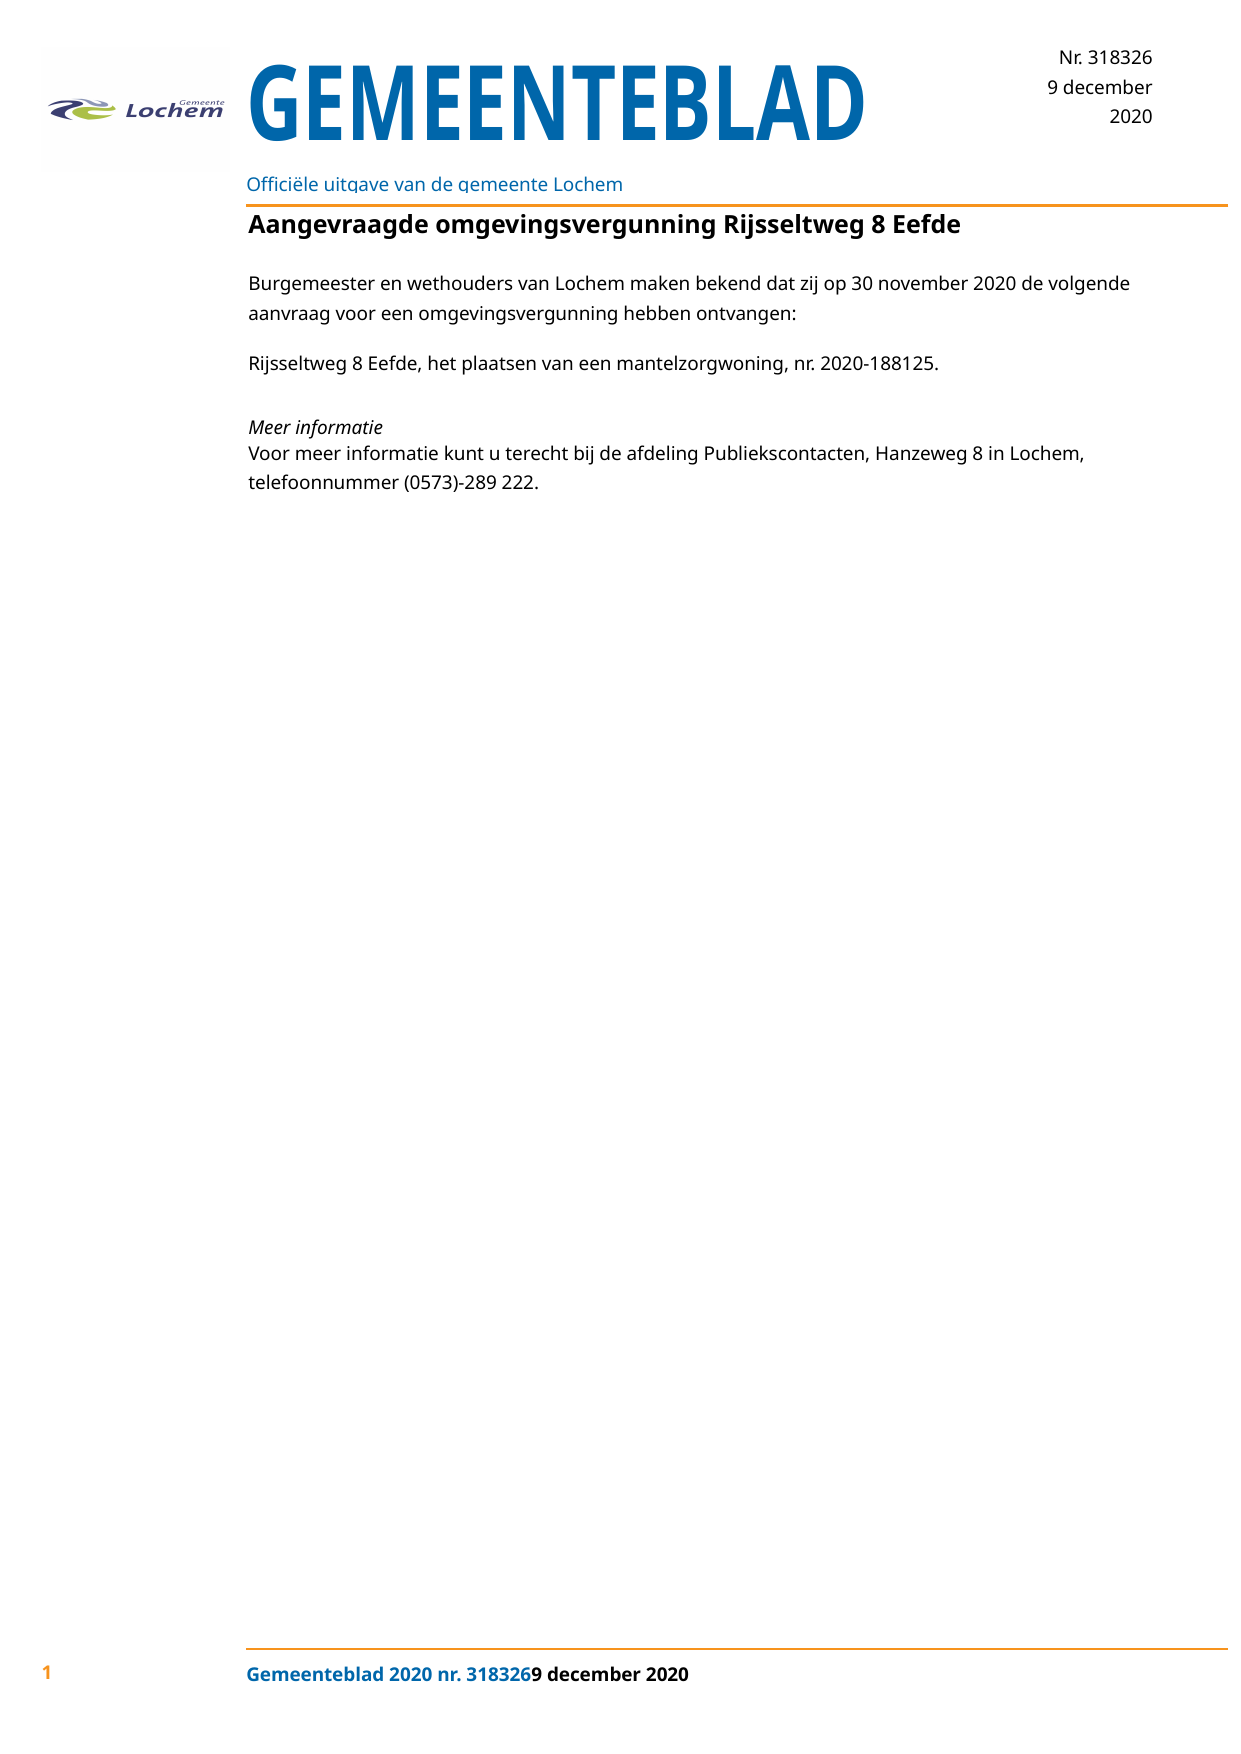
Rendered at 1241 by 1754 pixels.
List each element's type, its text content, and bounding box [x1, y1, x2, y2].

text Rijsseltweg 8 Eefde, het plaatsen van een mantelzorgwoning, nr. 2020-188125. [248, 350, 1152, 376]
text Aangevraagde omgevingsvergunning Rijsseltweg 8 Eefde [248, 207, 1152, 241]
text Meer informatie [248, 414, 1152, 440]
picture [41, 47, 231, 172]
text Burgemeester en wethouders van Lochem maken bekend dat zij op 30 november 2020 de volgende aanvraag voor een omgevingsvergunning hebben ontvangen: [248, 270, 1152, 326]
text Voor meer informatie kunt u terecht bij de afdeling Publiekscontacten, Hanzeweg 8 in Lochem, telefoonnummer (0573)-289 222. [248, 440, 1152, 495]
